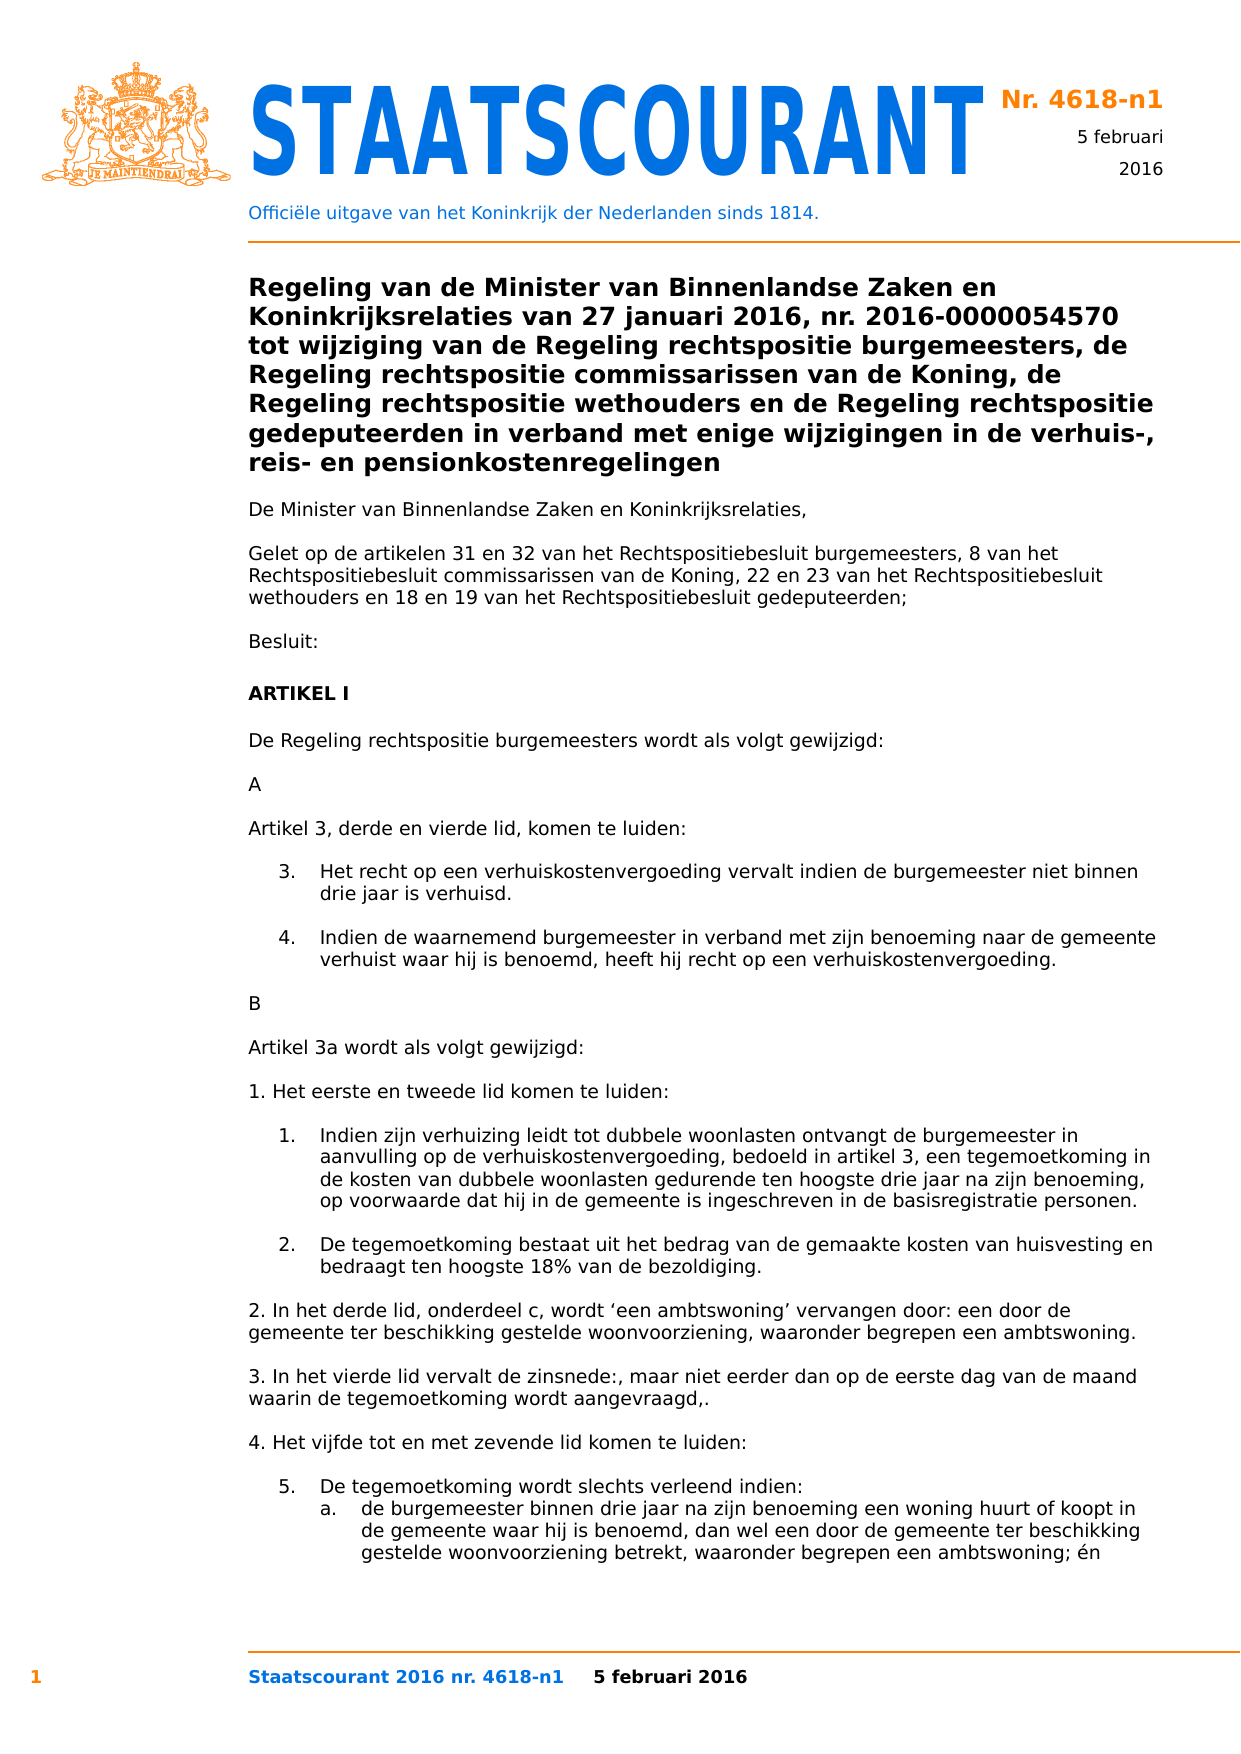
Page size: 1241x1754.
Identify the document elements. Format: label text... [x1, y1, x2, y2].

table_header Nr. 4618-n1 [998, 62, 1240, 121]
text Gelet op de artikelen 31 en 32 van het Rechtspositiebesluit burgemeesters, 8 van het Rechtspositiebesluit commissarissen van de Koning, 22 en 23 van het Rechtspositiebesluit wethouders en 18 en 19 van het Rechtspositiebesluit gedeputeerden; [248, 543, 1163, 609]
text De Regeling rechtspositie burgemeesters wordt als volgt gewijzigd: [248, 730, 1163, 752]
subtitle Regeling van de Minister van Binnenlandse Zaken en Koninkrijksrelaties van 27 januari 2016, nr. 2016-0000054570 tot wijziging van de Regeling rechtspositie burgemeesters, de Regeling rechtspositie commissarissen van de Koning, de Regeling rechtspositie wethouders en de Regeling rechtspositie gedeputeerden in verband met enige wijzigingen in de verhuis-, reis- en pensionkostenregelingen [248, 273, 1163, 477]
picture [41, 62, 231, 186]
text 2. In het derde lid, onderdeel c, wordt ‘een ambtswoning’ vervangen door: een door de gemeente ter beschikking gestelde woonvoorziening, waaronder begrepen een ambtswoning. [248, 1300, 1163, 1344]
table_header [25, 62, 248, 241]
table_cell 5 februari [998, 121, 1240, 153]
text 2. De tegemoetkoming bestaat uit het bedrag van de gemaakte kosten van huisvesting en bedraagt ten hoogste 18% van de bezoldiging. [278, 1234, 1163, 1278]
table_header STAATSCOURANT [248, 62, 998, 203]
text 3. In het vierde lid vervalt de zinsnede:, maar niet eerder dan op de eerste dag van de maand waarin de tegemoetkoming wordt aangevraagd,. [248, 1366, 1163, 1410]
text 1. Indien zijn verhuizing leidt tot dubbele woonlasten ontvangt de burgemeester in aanvulling op de verhuiskostenvergoeding, bedoeld in artikel 3, een tegemoetkoming in de kosten van dubbele woonlasten gedurende ten hoogste drie jaar na zijn benoeming, op voorwaarde dat hij in de gemeente is ingeschreven in de basisregistratie personen. [278, 1124, 1163, 1212]
text 4. Indien de waarnemend burgemeester in verband met zijn benoeming naar de gemeente verhuist waar hij is benoemd, heeft hij recht op een verhuiskostenvergoeding. [278, 927, 1163, 971]
text Artikel 3, derde en vierde lid, komen te luiden: [248, 817, 1163, 839]
subtitle ARTIKEL I [248, 683, 1163, 705]
text 4. Het vijfde tot en met zevende lid komen te luiden: [248, 1432, 1163, 1454]
text 1. Het eerste en tweede lid komen te luiden: [248, 1081, 1163, 1103]
text a. de burgemeester binnen drie jaar na zijn benoeming een woning huurt of koopt in de gemeente waar hij is benoemd, dan wel een door de gemeente ter beschikking gestelde woonvoorziening betrekt, waaronder begrepen een ambtswoning; én [319, 1498, 1163, 1563]
text De Minister van Binnenlandse Zaken en Koninkrijksrelaties, [248, 499, 1163, 521]
table_cell 2016 [998, 153, 1240, 203]
text B [248, 993, 1163, 1015]
text 3. Het recht op een verhuiskostenvergoeding vervalt indien de burgemeester niet binnen drie jaar is verhuisd. [278, 861, 1163, 905]
text Artikel 3a wordt als volgt gewijzigd: [248, 1037, 1163, 1059]
text Besluit: [248, 631, 1163, 653]
text 5. De tegemoetkoming wordt slechts verleend indien: [278, 1476, 1163, 1498]
text A [248, 773, 1163, 796]
table_cell Officiële uitgave van het Koninkrijk der Nederlanden sinds 1814. [248, 203, 1240, 241]
